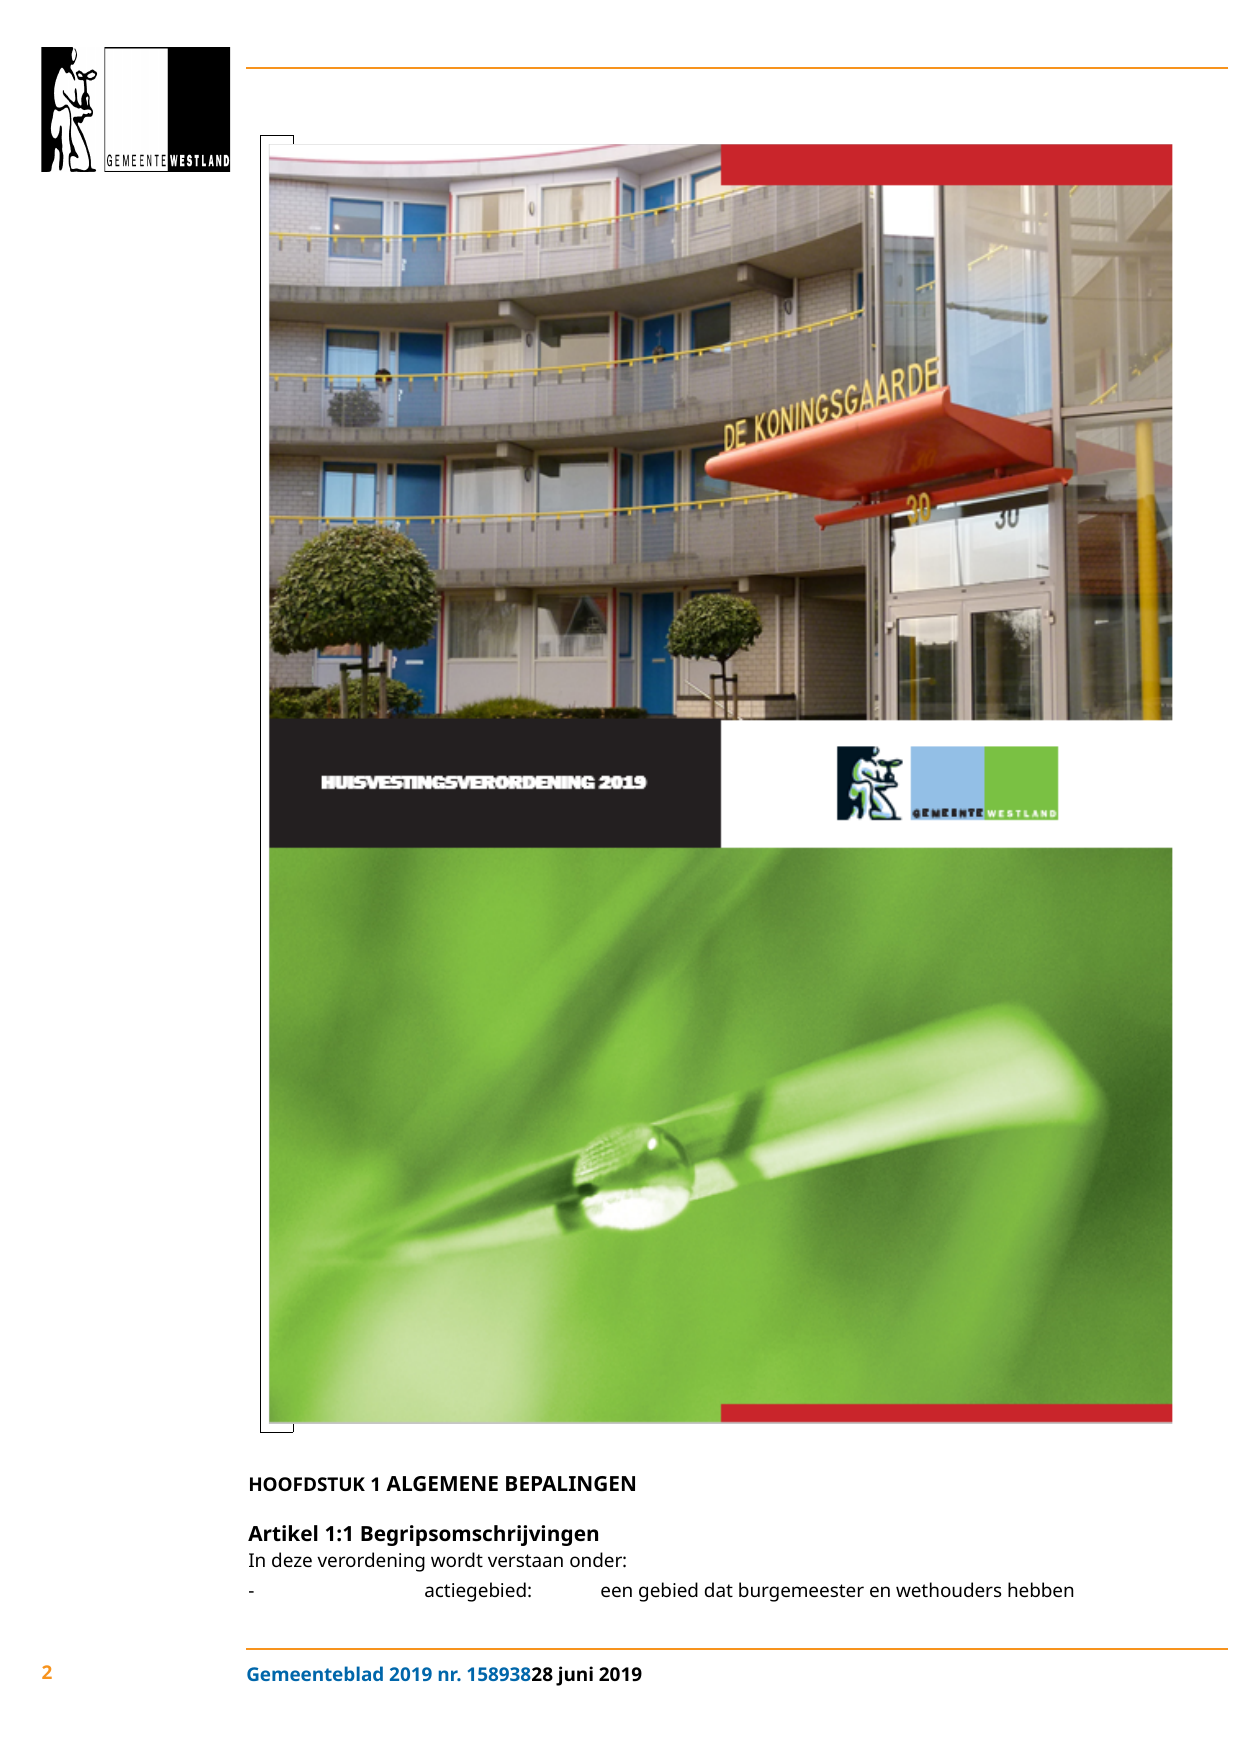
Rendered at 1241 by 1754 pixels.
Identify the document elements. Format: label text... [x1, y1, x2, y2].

text In deze verordening wordt verstaan onder: [248, 1547, 1152, 1573]
picture [268, 144, 1173, 1424]
picture [41, 47, 231, 172]
table_header - [248, 1577, 424, 1603]
table_header een gebied dat burgemeester en wethouders hebben [600, 1577, 1152, 1603]
text Artikel 1:1 Begripsomschrijvingen [248, 1519, 1152, 1547]
table_header actiegebied: [424, 1577, 600, 1603]
text HOOFDSTUK 1 ALGEMENE BEPALINGEN [248, 1469, 1152, 1498]
